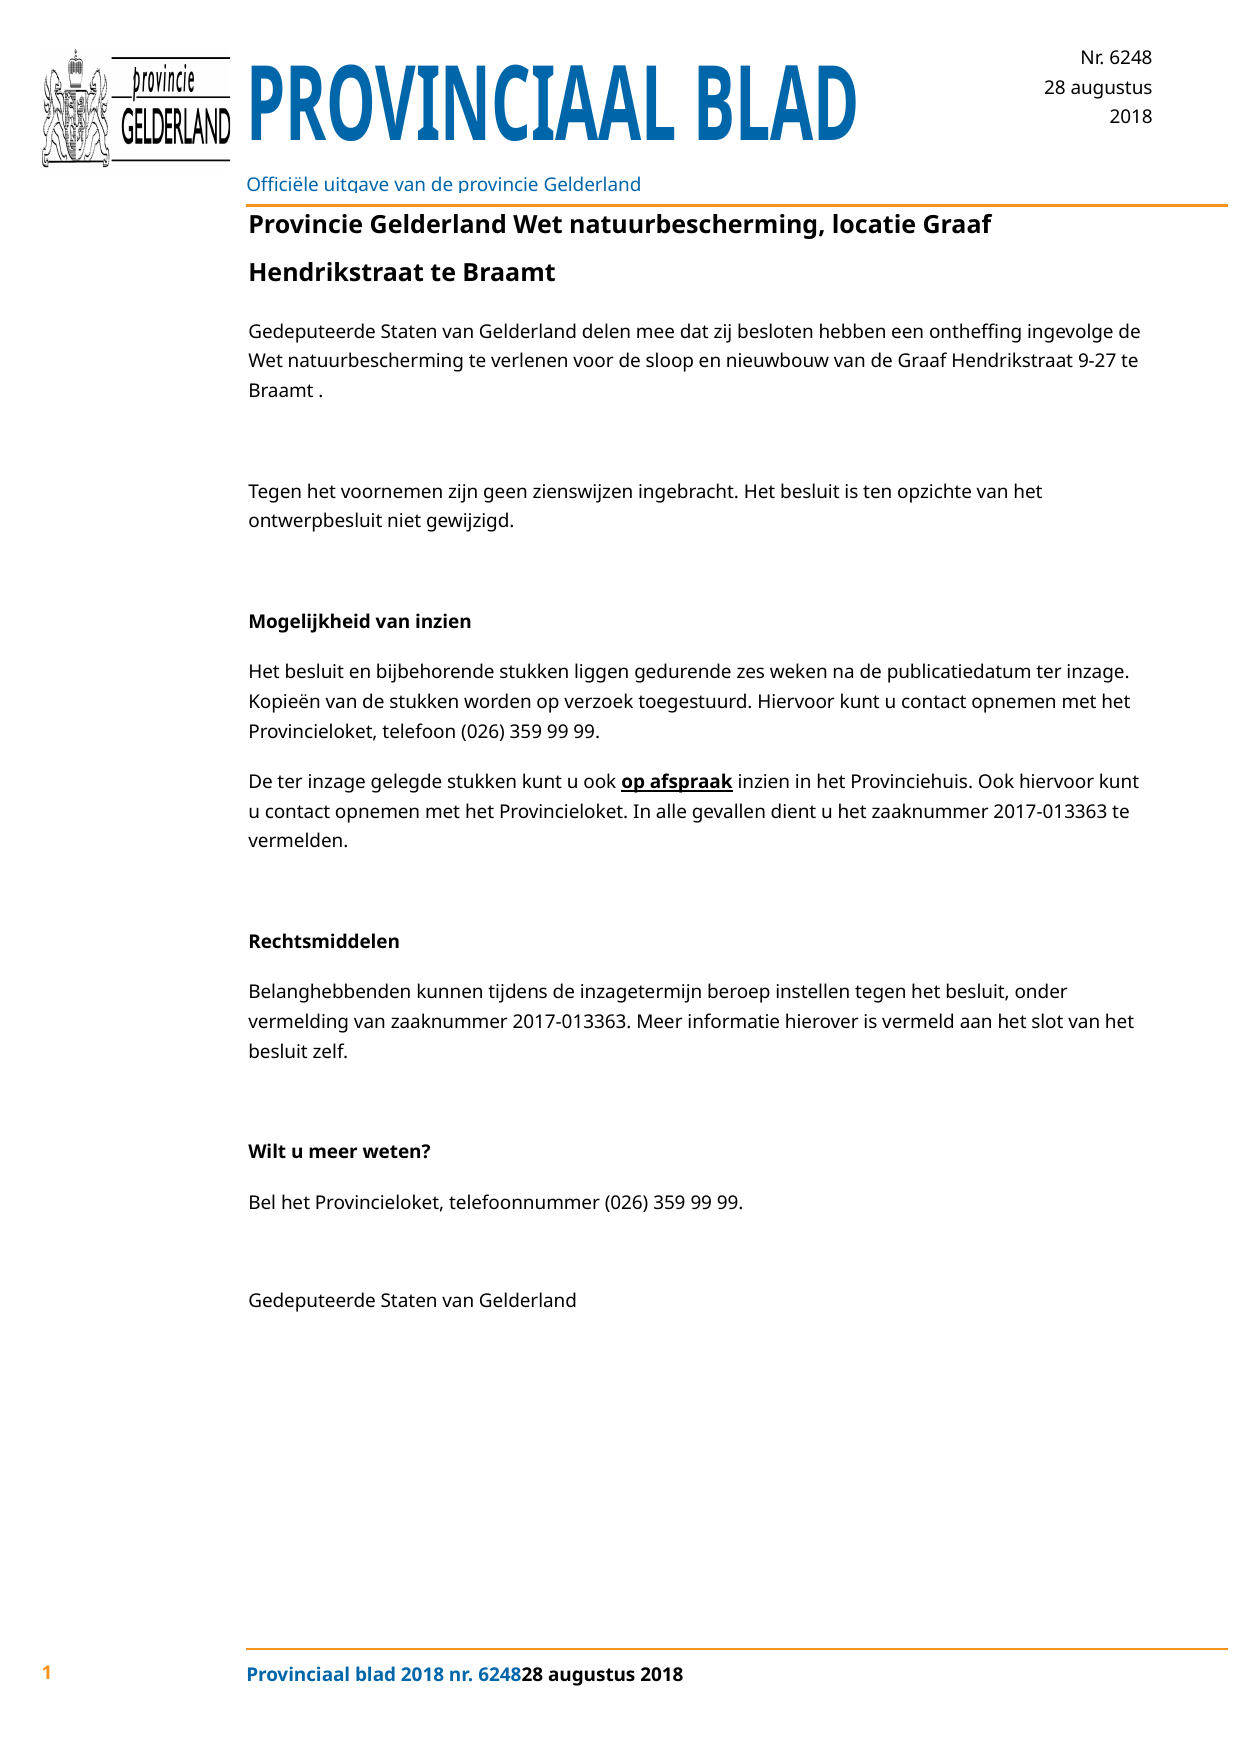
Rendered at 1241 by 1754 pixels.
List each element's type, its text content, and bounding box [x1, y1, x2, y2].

text Rechtsmiddelen [248, 928, 1152, 954]
text De ter inzage gelegde stukken kunt u ook op afspraak inzien in het Provinciehuis. Ook hiervoor kunt u contact opnemen met het Provincieloket. In alle gevallen dient u het zaaknummer 2017-013363 te vermelden. [248, 768, 1152, 853]
text Bel het Provincieloket, telefoonnummer (026) 359 99 99. [248, 1189, 1152, 1215]
text Gedeputeerde Staten van Gelderland delen mee dat zij besloten hebben een ontheffing ingevolge de Wet natuurbescherming te verlenen voor de sloop en nieuwbouw van de Graaf Hendrikstraat 9-27 te Braamt . [248, 318, 1152, 403]
text Het besluit en bijbehorende stukken liggen gedurende zes weken na de publicatiedatum ter inzage. Kopieën van de stukken worden op verzoek toegestuurd. Hiervoor kunt u contact opnemen met het Provincieloket, telefoon (026) 359 99 99. [248, 659, 1152, 744]
text Belanghebbenden kunnen tijdens de inzagetermijn beroep instellen tegen het besluit, onder vermelding van zaaknummer 2017-013363. Meer informatie hierover is vermeld aan het slot van het besluit zelf. [248, 979, 1152, 1064]
text Provincie Gelderland Wet natuurbescherming, locatie Graaf Hendrikstraat te Braamt [248, 207, 1152, 288]
picture [41, 47, 231, 172]
text Mogelijkheid van inzien [248, 608, 1152, 634]
text Tegen het voornemen zijn geen zienswijzen ingebracht. Het besluit is ten opzichte van het ontwerpbesluit niet gewijzigd. [248, 478, 1152, 533]
text Gedeputeerde Staten van Gelderland [248, 1287, 1152, 1313]
text Wilt u meer weten? [248, 1139, 1152, 1164]
